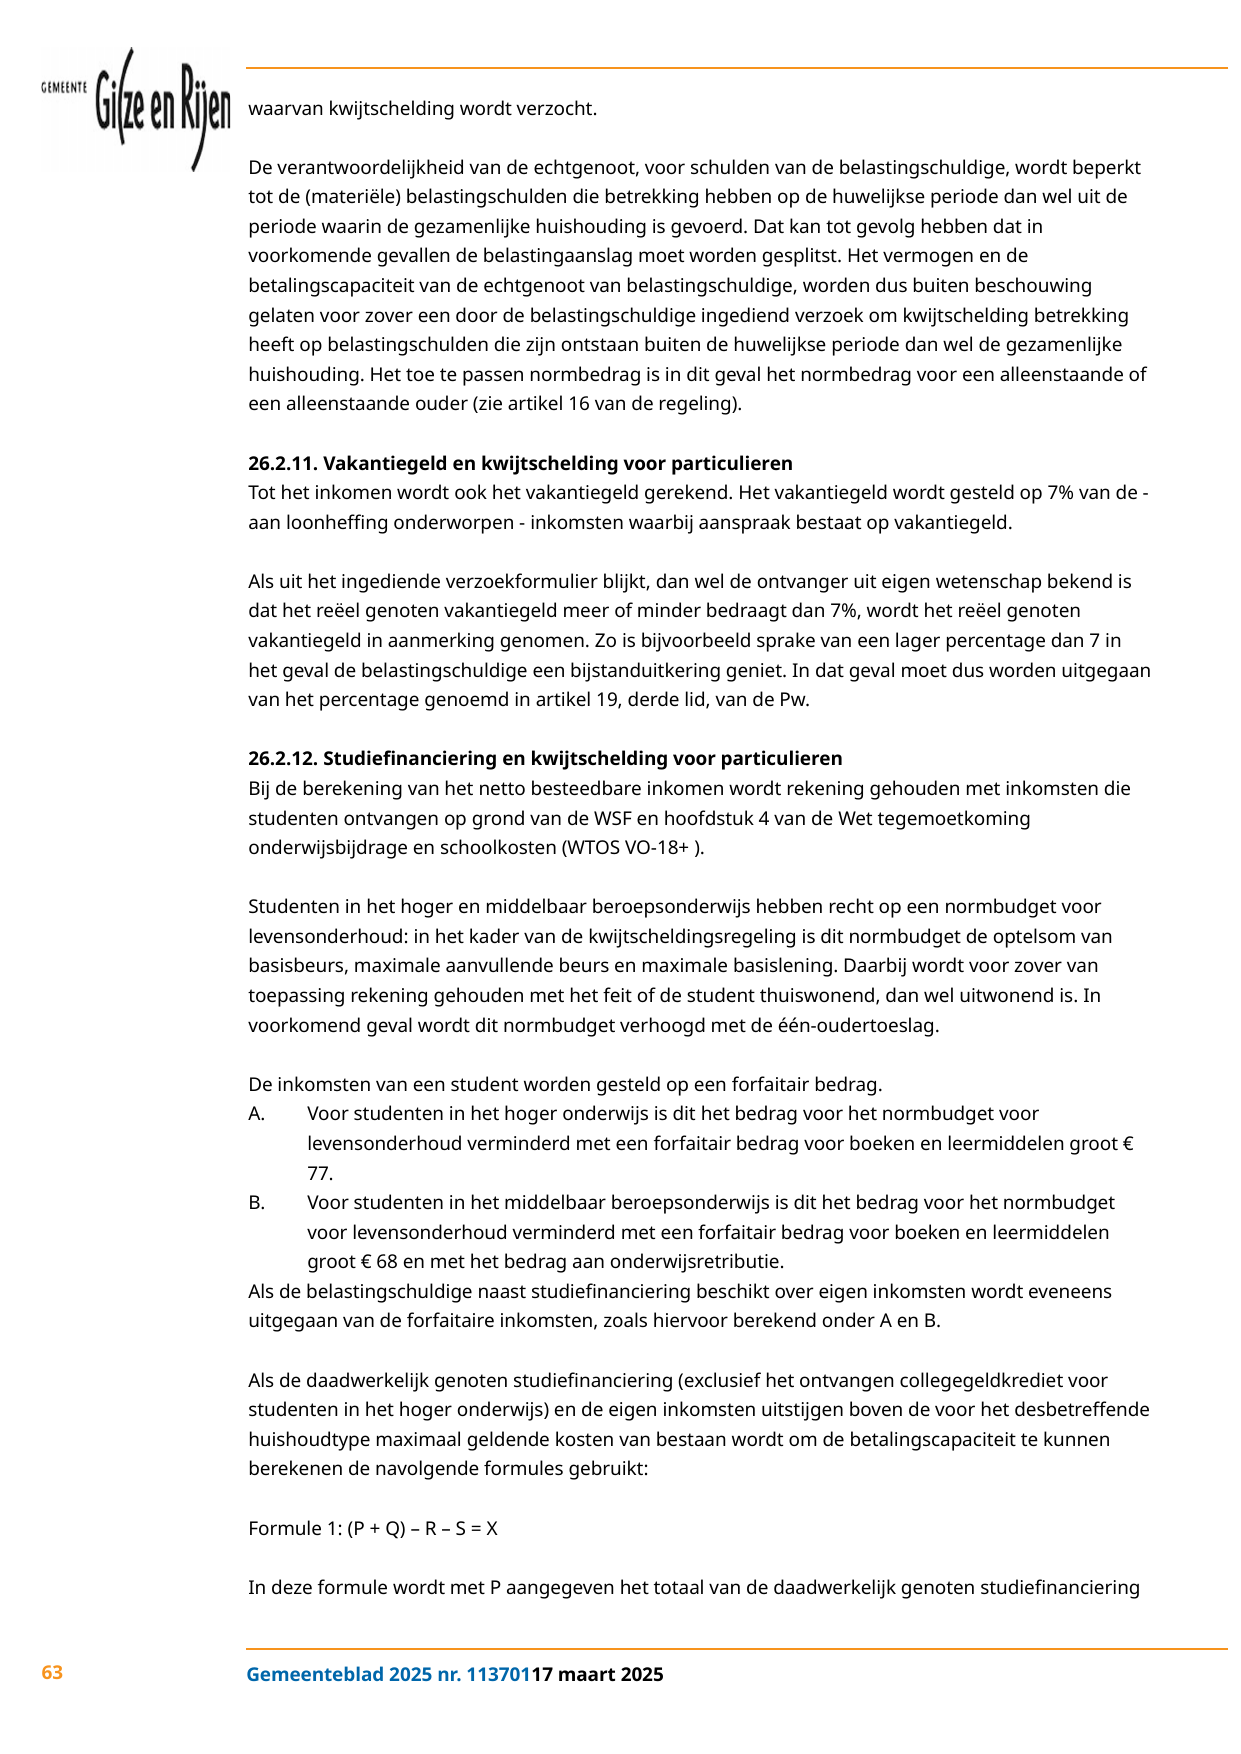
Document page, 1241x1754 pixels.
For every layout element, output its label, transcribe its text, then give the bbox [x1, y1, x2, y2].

text Als de belastingschuldige naast studiefinanciering beschikt over eigen inkomsten wordt eveneens uitgegaan van de forfaitaire inkomsten, zoals hiervoor berekend onder A en B. [248, 1278, 1152, 1333]
list Voor studenten in het hoger onderwijs is dit het bedrag voor het normbudget voor levensonderhoud verminderd met een forfaitair bedrag voor boeken en leermiddelen groot € 77. [248, 1101, 1152, 1186]
text 26.2.11. Vakantiegeld en kwijtschelding voor particulieren [248, 450, 1152, 476]
text Als uit het ingediende verzoekformulier blijkt, dan wel de ontvanger uit eigen wetenschap bekend is dat het reëel genoten vakantiegeld meer of minder bedraagt dan 7%, wordt het reëel genoten vakantiegeld in aanmerking genomen. Zo is bijvoorbeeld sprake van een lager percentage dan 7 in het geval de belastingschuldige een bijstanduitkering geniet. In dat geval moet dus worden uitgegaan van het percentage genoemd in artikel 19, derde lid, van de Pw. [248, 568, 1152, 712]
text waarvan kwijtschelding wordt verzocht. [248, 95, 1152, 121]
text Bij de berekening van het netto besteedbare inkomen wordt rekening gehouden met inkomsten die studenten ontvangen op grond van de WSF en hoofdstuk 4 van de Wet tegemoetkoming onderwijsbijdrage en schoolkosten (WTOS VO-18+ ). [248, 775, 1152, 860]
text De verantwoordelijkheid van de echtgenoot, voor schulden van de belastingschuldige, wordt beperkt tot de (materiële) belastingschulden die betrekking hebben op de huwelijkse periode dan wel uit de periode waarin de gezamenlijke huishouding is gevoerd. Dat kan tot gevolg hebben dat in voorkomende gevallen de belastingaanslag moet worden gesplitst. Het vermogen en de betalingscapaciteit van de echtgenoot van belastingschuldige, worden dus buiten beschouwing gelaten voor zover een door de belastingschuldige ingediend verzoek om kwijtschelding betrekking heeft op belastingschulden die zijn ontstaan buiten de huwelijkse periode dan wel de gezamenlijke huishouding. Het toe te passen normbedrag is in dit geval het normbedrag voor een alleenstaande of een alleenstaande ouder (zie artikel 16 van de regeling). [248, 154, 1152, 416]
picture [41, 47, 231, 172]
list Voor studenten in het middelbaar beroepsonderwijs is dit het bedrag voor het normbudget voor levensonderhoud verminderd met een forfaitair bedrag voor boeken en leermiddelen groot € 68 en met het bedrag aan onderwijsretributie. [248, 1189, 1152, 1274]
text Studenten in het hoger en middelbaar beroepsonderwijs hebben recht op een normbudget voor levensonderhoud: in het kader van de kwijtscheldingsregeling is dit normbudget de optelsom van basisbeurs, maximale aanvullende beurs en maximale basislening. Daarbij wordt voor zover van toepassing rekening gehouden met het feit of de student thuiswonend, dan wel uitwonend is. In voorkomend geval wordt dit normbudget verhoogd met de één-oudertoeslag. [248, 893, 1152, 1038]
text Formule 1: (P + Q) – R – S = X [248, 1515, 1152, 1541]
text De inkomsten van een student worden gesteld op een forfaitair bedrag. [248, 1071, 1152, 1097]
text In deze formule wordt met P aangegeven het totaal van de daadwerkelijk genoten studiefinanciering [248, 1574, 1152, 1600]
text 26.2.12. Studiefinanciering en kwijtschelding voor particulieren [248, 746, 1152, 771]
text Tot het inkomen wordt ook het vakantiegeld gerekend. Het vakantiegeld wordt gesteld op 7% van de - aan loonheffing onderworpen - inkomsten waarbij aanspraak bestaat op vakantiegeld. [248, 479, 1152, 535]
text Als de daadwerkelijk genoten studiefinanciering (exclusief het ontvangen collegegeldkrediet voor studenten in het hoger onderwijs) en de eigen inkomsten uitstijgen boven de voor het desbetreffende huishoudtype maximaal geldende kosten van bestaan wordt om de betalingscapaciteit te kunnen berekenen de navolgende formules gebruikt: [248, 1367, 1152, 1481]
